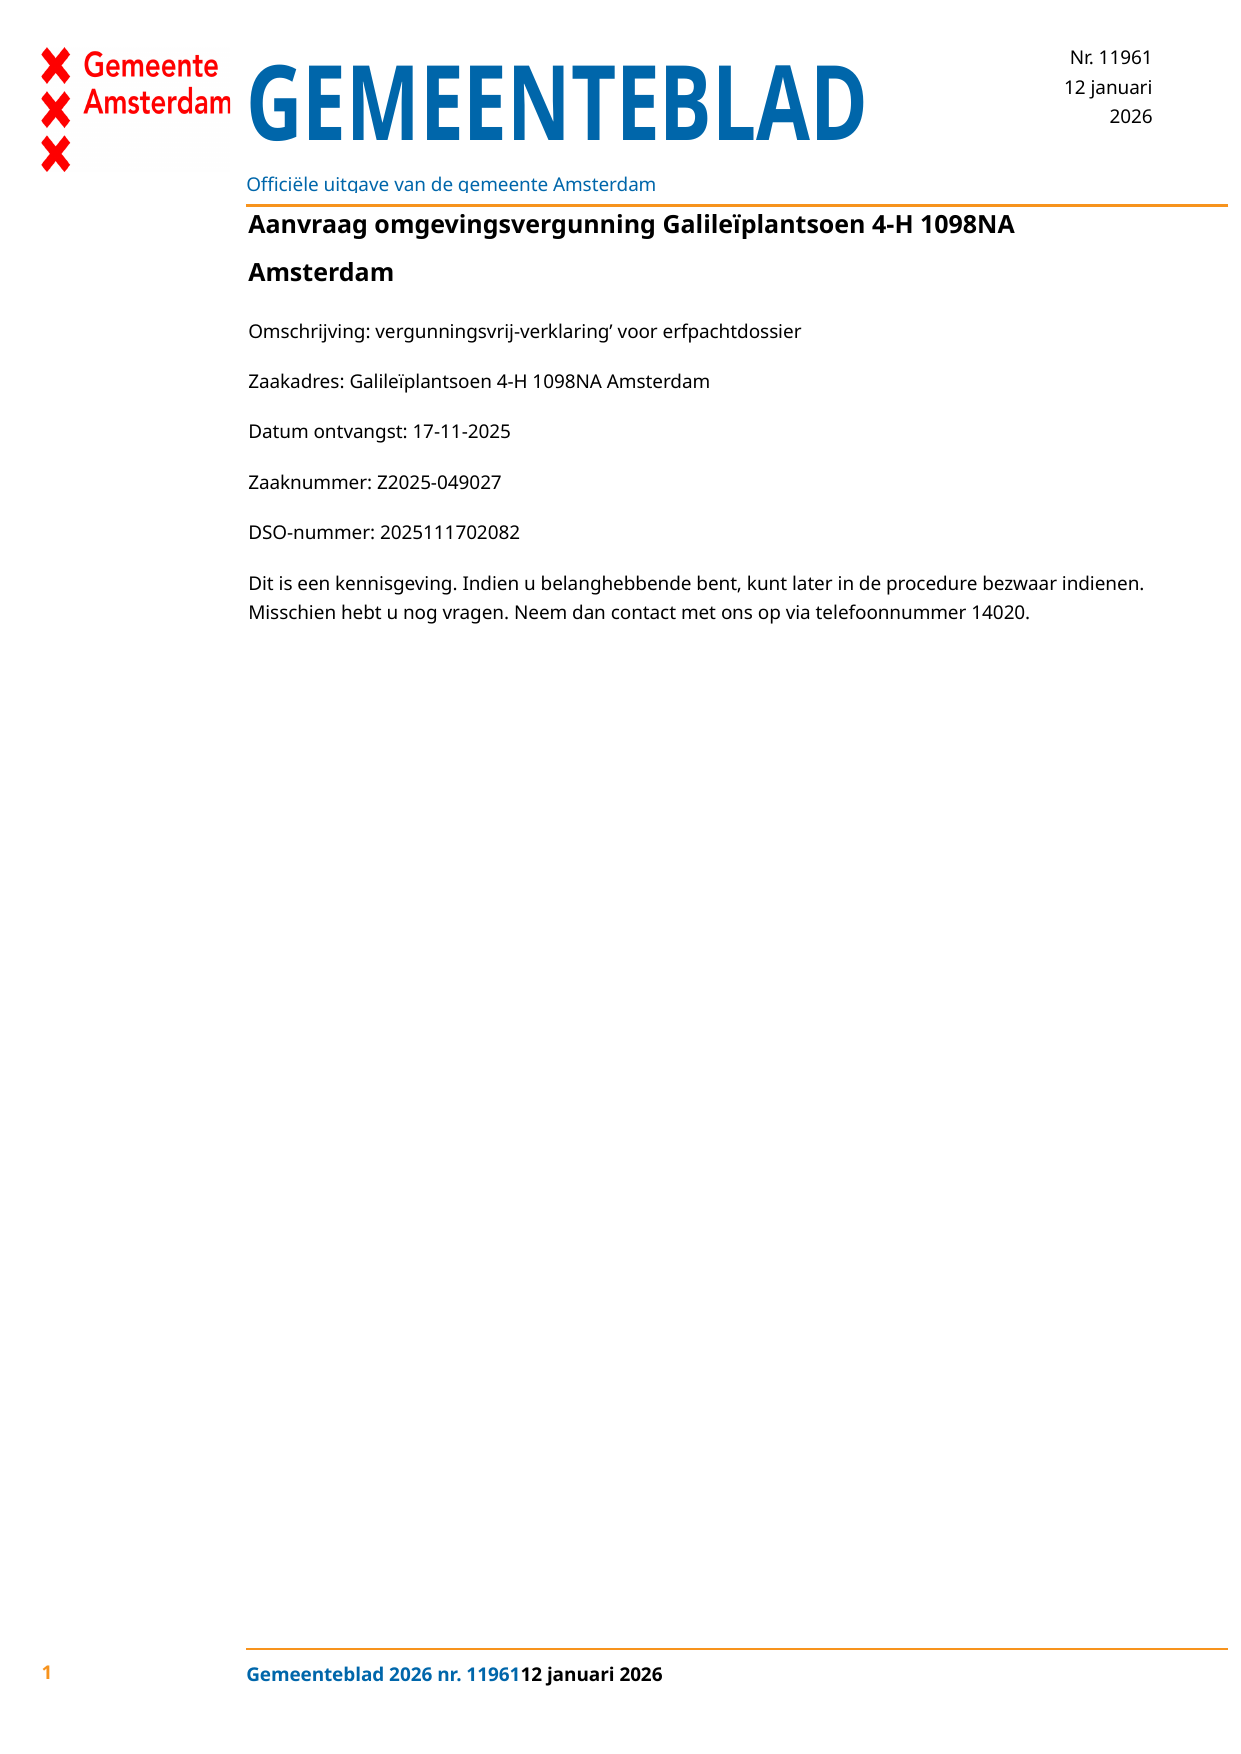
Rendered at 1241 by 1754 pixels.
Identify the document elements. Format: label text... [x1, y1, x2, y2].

text Omschrijving: vergunningsvrij-verklaring’ voor erfpachtdossier [248, 318, 1152, 344]
picture [41, 47, 231, 172]
text Zaakadres: Galileïplantsoen 4-H 1098NA Amsterdam [248, 368, 1152, 394]
text DSO-nummer: 2025111702082 [248, 519, 1152, 545]
text Zaaknummer: Z2025-049027 [248, 469, 1152, 495]
text Dit is een kennisgeving. Indien u belanghebbende bent, kunt later in de procedure bezwaar indienen. Misschien hebt u nog vragen. Neem dan contact met ons op via telefoonnummer 14020. [248, 570, 1152, 625]
text Aanvraag omgevingsvergunning Galileïplantsoen 4-H 1098NA Amsterdam [248, 207, 1152, 288]
text Datum ontvangst: 17-11-2025 [248, 419, 1152, 444]
